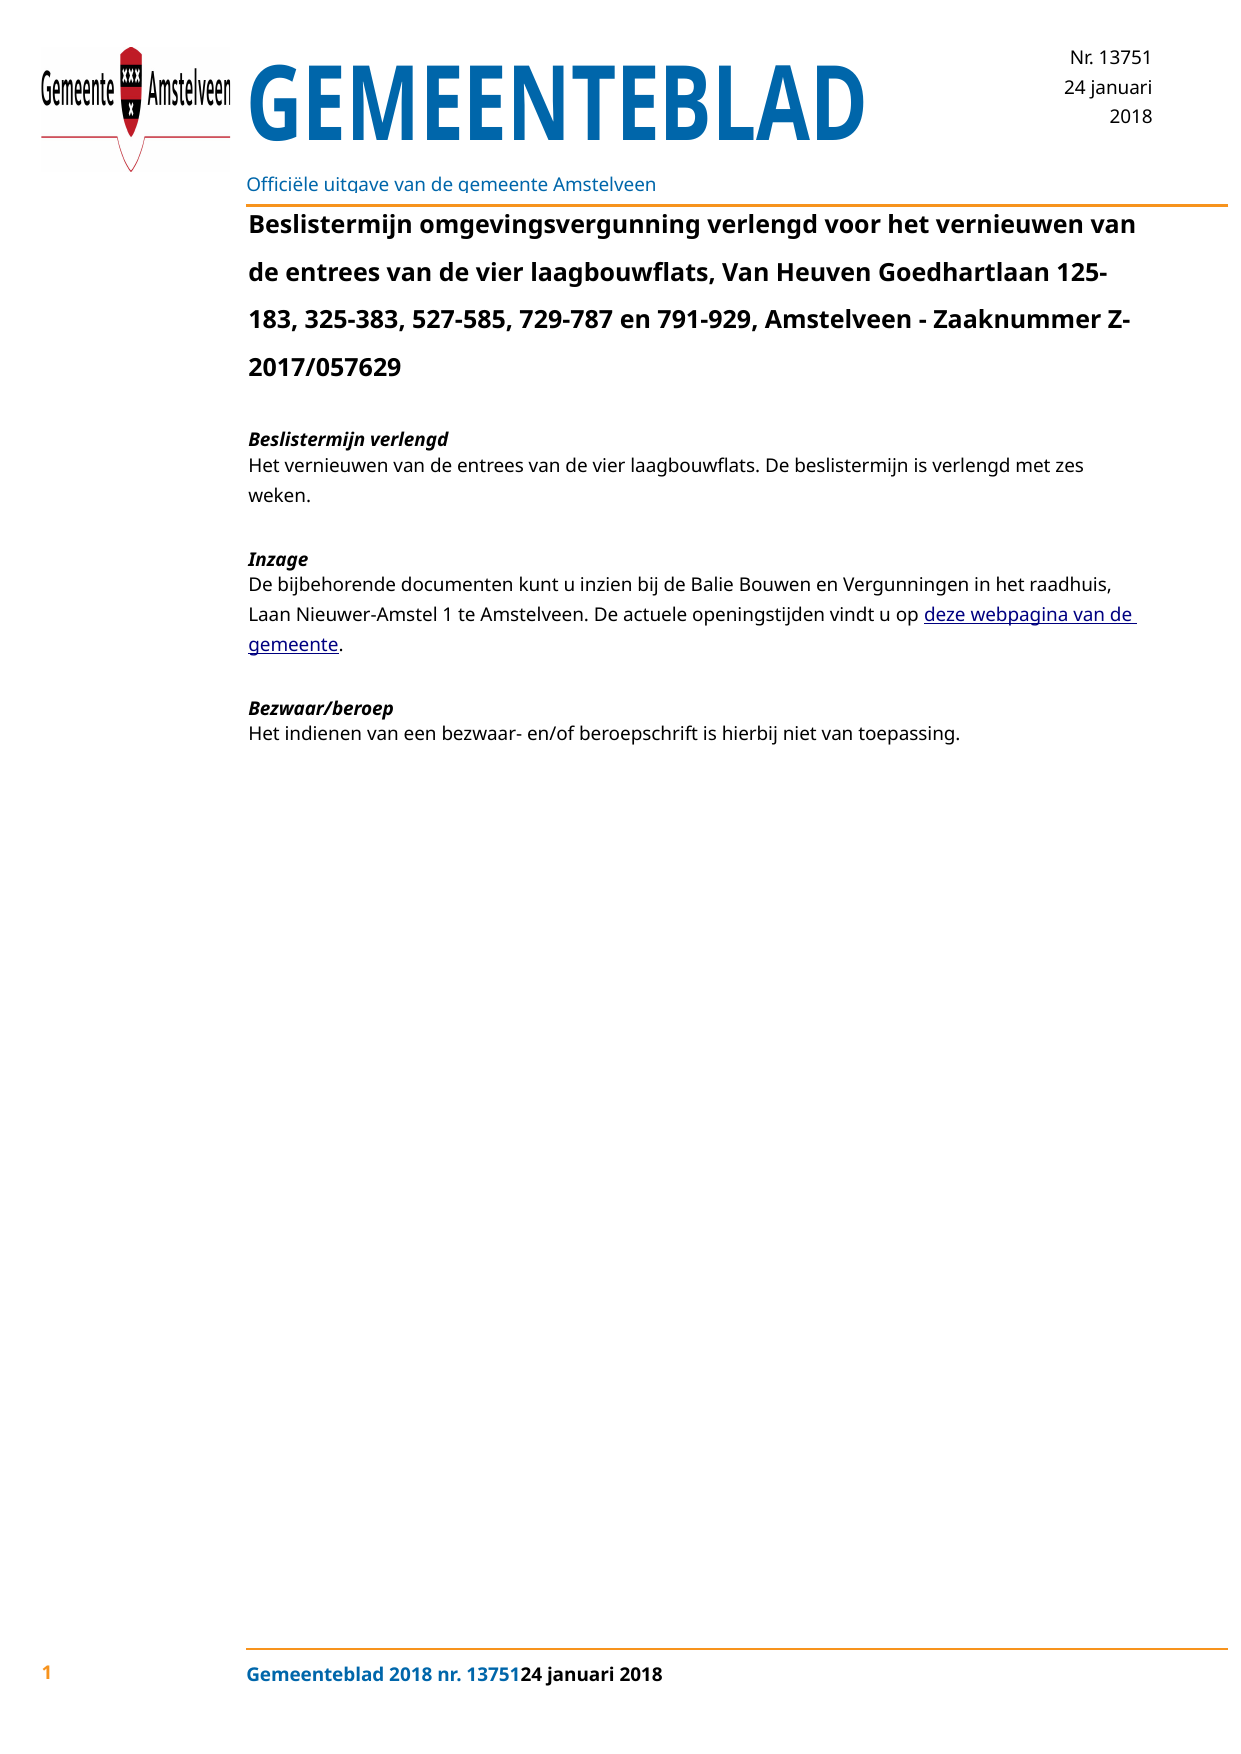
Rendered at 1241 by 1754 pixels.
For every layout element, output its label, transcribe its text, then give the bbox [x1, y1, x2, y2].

text Bezwaar/beroep [248, 695, 1152, 721]
text Het indienen van een bezwaar- en/of beroepschrift is hierbij niet van toepassing. [248, 721, 1152, 746]
text Beslistermijn omgevingsvergunning verlengd voor het vernieuwen van de entrees van de vier laagbouwflats, Van Heuven Goedhartlaan 125-183, 325-383, 527-585, 729-787 en 791-929, Amstelveen - Zaaknummer Z-2017/057629 [248, 207, 1152, 384]
picture [41, 47, 231, 172]
text Het vernieuwen van de entrees van de vier laagbouwflats. De beslistermijn is verlengd met zes weken. [248, 452, 1152, 508]
text Inzage [248, 546, 1152, 572]
text De bijbehorende documenten kunt u inzien bij de Balie Bouwen en Vergunningen in het raadhuis, Laan Nieuwer-Amstel 1 te Amstelveen. De actuele openingstijden vindt u op deze webpagina van de gemeente. [248, 572, 1152, 657]
text Beslistermijn verlengd [248, 427, 1152, 452]
